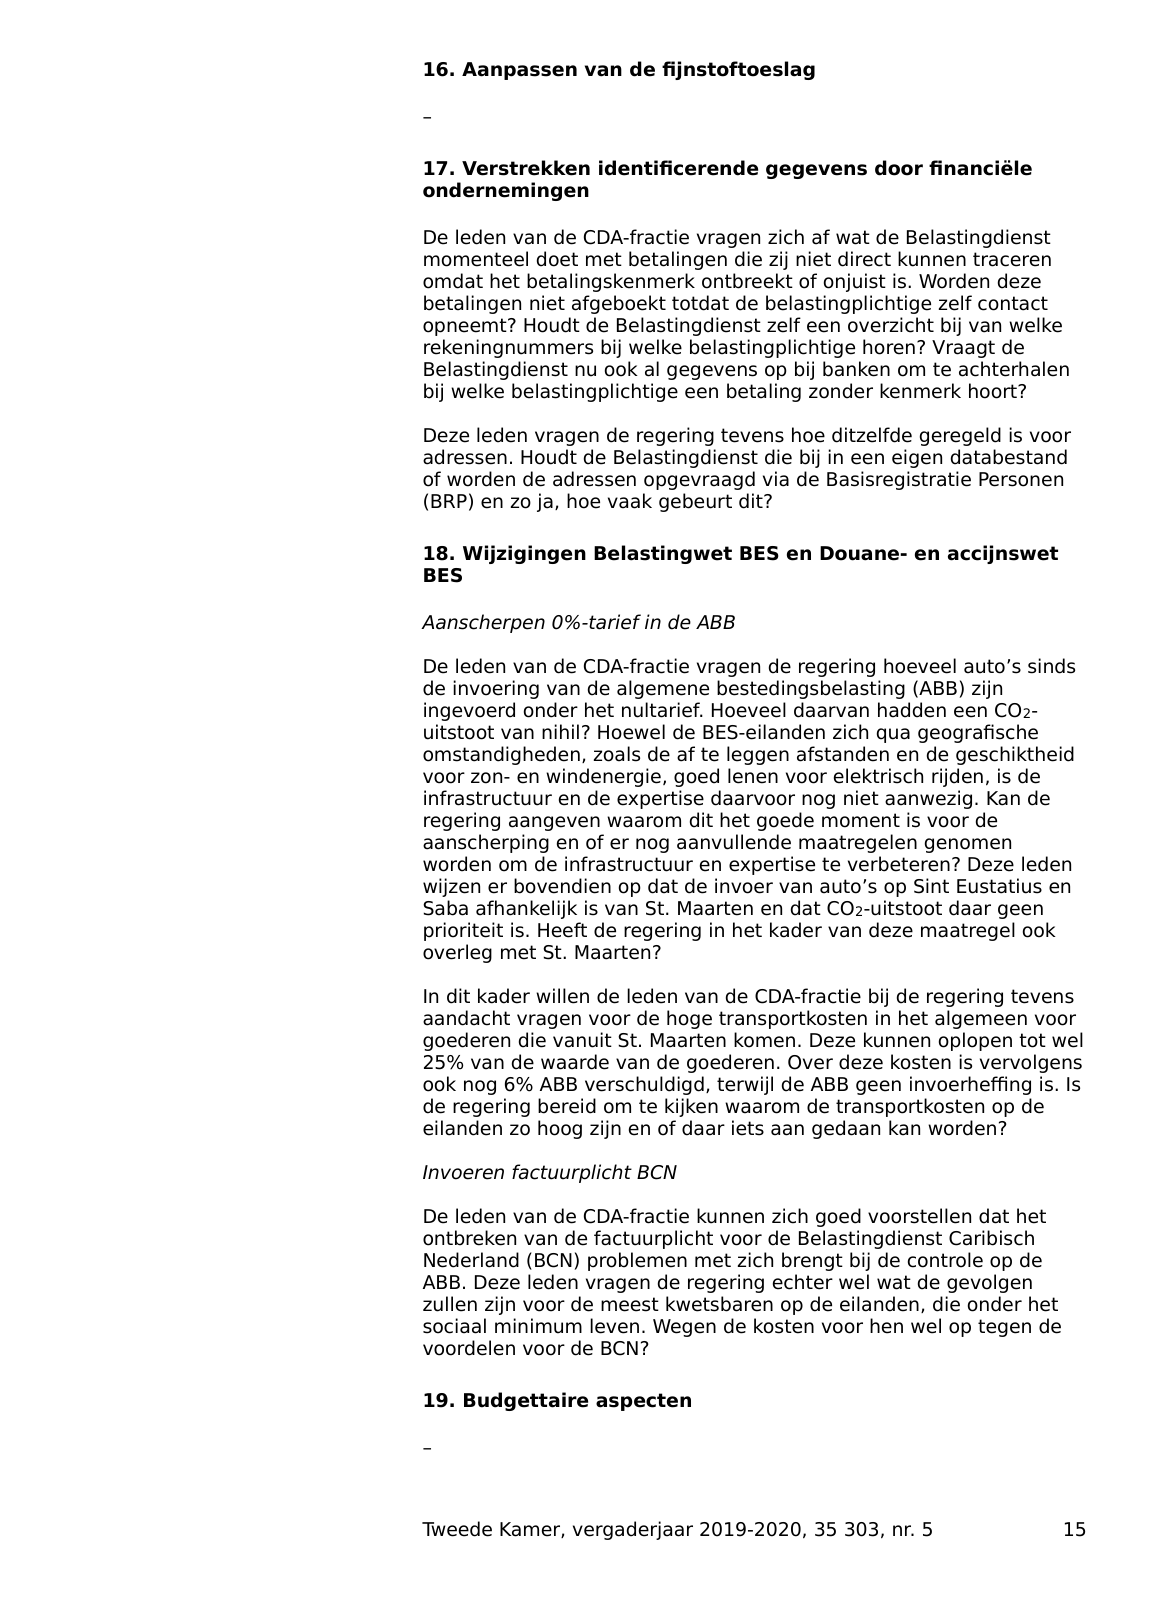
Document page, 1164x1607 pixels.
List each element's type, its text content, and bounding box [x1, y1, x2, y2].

subtitle 18. Wijzigingen Belastingwet BES en Douane- en accijnswet BES [422, 543, 1087, 587]
subtitle 19. Budgettaire aspecten [422, 1390, 1087, 1412]
text Deze leden vragen de regering tevens hoe ditzelfde geregeld is voor adressen. Houdt de Belastingdienst die bij in een eigen databestand of worden de adressen opgevraagd via de Basisregistratie Personen (BRP) en zo ja, hoe vaak gebeurt dit? [422, 425, 1087, 513]
text De leden van de CDA-fractie vragen zich af wat de Belastingdienst momenteel doet met betalingen die zij niet direct kunnen traceren omdat het betalingskenmerk ontbreekt of onjuist is. Worden deze betalingen niet afgeboekt totdat de belastingplichtige zelf contact opneemt? Houdt de Belastingdienst zelf een overzicht bij van welke rekeningnummers bij welke belastingplichtige horen? Vraagt de Belastingdienst nu ook al gegevens op bij banken om te achterhalen bij welke belastingplichtige een betaling zonder kenmerk hoort? [422, 227, 1087, 403]
subtitle Aanscherpen 0%-tarief in de ABB [422, 612, 1087, 634]
text In dit kader willen de leden van de CDA-fractie bij de regering tevens aandacht vragen voor de hoge transportkosten in het algemeen voor goederen die vanuit St. Maarten komen. Deze kunnen oplopen tot wel 25% van de waarde van de goederen. Over deze kosten is vervolgens ook nog 6% ABB verschuldigd, terwijl de ABB geen invoerheffing is. Is de regering bereid om te kijken waarom de transportkosten op de eilanden zo hoog zijn en of daar iets aan gedaan kan worden? [422, 986, 1087, 1140]
text – [422, 1437, 1087, 1459]
subtitle 17. Verstrekken identificerende gegevens door financiële ondernemingen [422, 158, 1087, 202]
text – [422, 106, 1087, 128]
text De leden van de CDA-fractie kunnen zich goed voorstellen dat het ontbreken van de factuurplicht voor de Belastingdienst Caribisch Nederland (BCN) problemen met zich brengt bij de controle op de ABB. Deze leden vragen de regering echter wel wat de gevolgen zullen zijn voor de meest kwetsbaren op de eilanden, die onder het sociaal minimum leven. Wegen de kosten voor hen wel op tegen de voordelen voor de BCN? [422, 1206, 1087, 1360]
subtitle Invoeren factuurplicht BCN [422, 1162, 1087, 1184]
subtitle 16. Aanpassen van de fijnstoftoeslag [422, 59, 1087, 81]
text De leden van de CDA-fractie vragen de regering hoeveel auto’s sinds de invoering van de algemene bestedingsbelasting (ABB) zijn ingevoerd onder het nultarief. Hoeveel daarvan hadden een CO2-uitstoot van nihil? Hoewel de BES-eilanden zich qua geografische omstandigheden, zoals de af te leggen afstanden en de geschiktheid voor zon- en windenergie, goed lenen voor elektrisch rijden, is de infrastructuur en de expertise daarvoor nog niet aanwezig. Kan de regering aangeven waarom dit het goede moment is voor de aanscherping en of er nog aanvullende maatregelen genomen worden om de infrastructuur en expertise te verbeteren? Deze leden wijzen er bovendien op dat de invoer van auto’s op Sint Eustatius en Saba afhankelijk is van St. Maarten en dat CO2-uitstoot daar geen prioriteit is. Heeft de regering in het kader van deze maatregel ook overleg met St. Maarten? [422, 656, 1087, 964]
